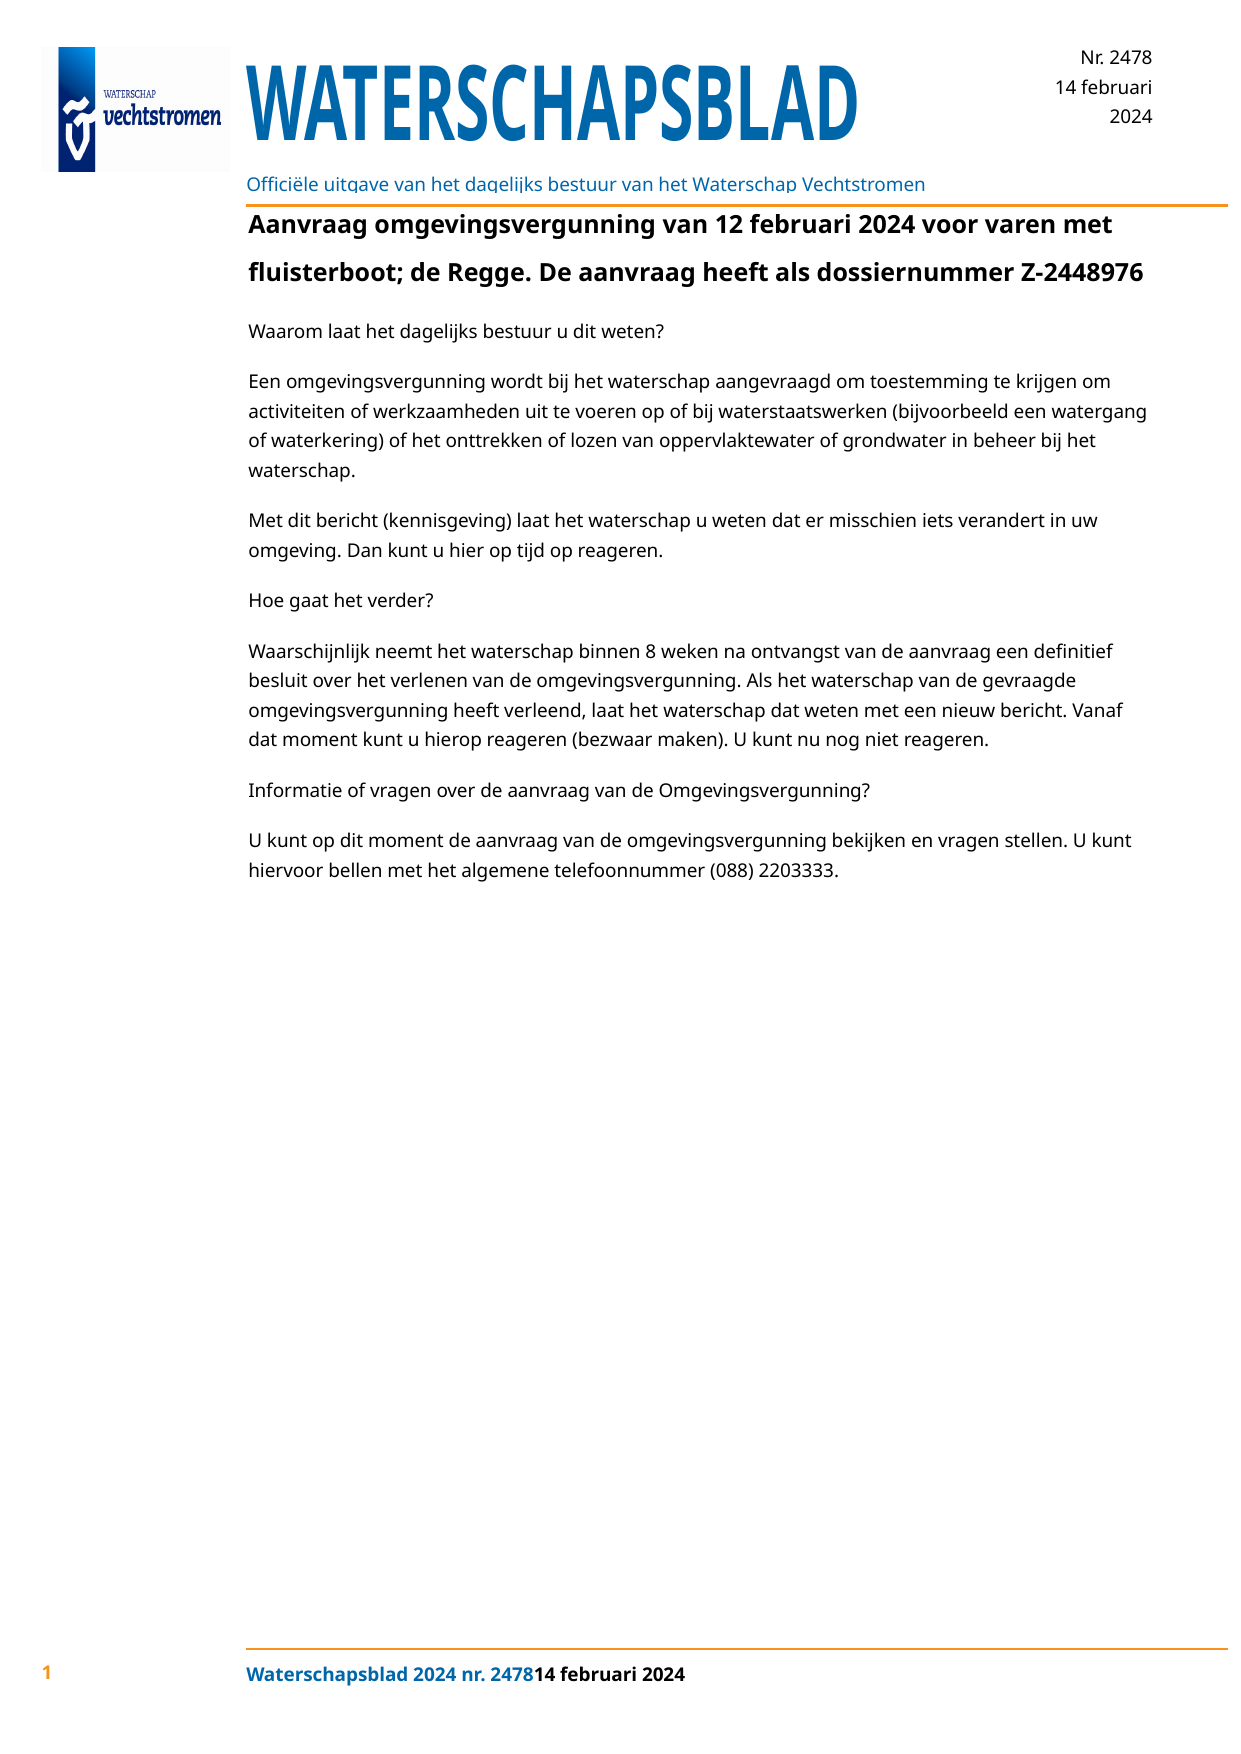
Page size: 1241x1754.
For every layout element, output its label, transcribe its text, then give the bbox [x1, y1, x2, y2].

text Met dit bericht (kennisgeving) laat het waterschap u weten dat er misschien iets verandert in uw omgeving. Dan kunt u hier op tijd op reageren. [248, 507, 1152, 563]
text Informatie of vragen over de aanvraag van de Omgevingsvergunning? [248, 777, 1152, 803]
text Aanvraag omgevingsvergunning van 12 februari 2024 voor varen met fluisterboot; de Regge. De aanvraag heeft als dossiernummer Z-2448976 [248, 207, 1152, 288]
text Waarom laat het dagelijks bestuur u dit weten? [248, 318, 1152, 344]
text Een omgevingsvergunning wordt bij het waterschap aangevraagd om toestemming te krijgen om activiteiten of werkzaamheden uit te voeren op of bij waterstaatswerken (bijvoorbeeld een watergang of waterkering) of het onttrekken of lozen van oppervlaktewater of grondwater in beheer bij het waterschap. [248, 368, 1152, 483]
text Hoe gaat het verder? [248, 587, 1152, 613]
text U kunt op dit moment de aanvraag van de omgevingsvergunning bekijken en vragen stellen. U kunt hiervoor bellen met het algemene telefoonnummer (088) 2203333. [248, 827, 1152, 883]
text Waarschijnlijk neemt het waterschap binnen 8 weken na ontvangst van de aanvraag een definitief besluit over het verlenen van de omgevingsvergunning. Als het waterschap van de gevraagde omgevingsvergunning heeft verleend, laat het waterschap dat weten met een nieuw bericht. Vanaf dat moment kunt u hierop reageren (bezwaar maken). U kunt nu nog niet reageren. [248, 638, 1152, 752]
picture [41, 47, 231, 172]
